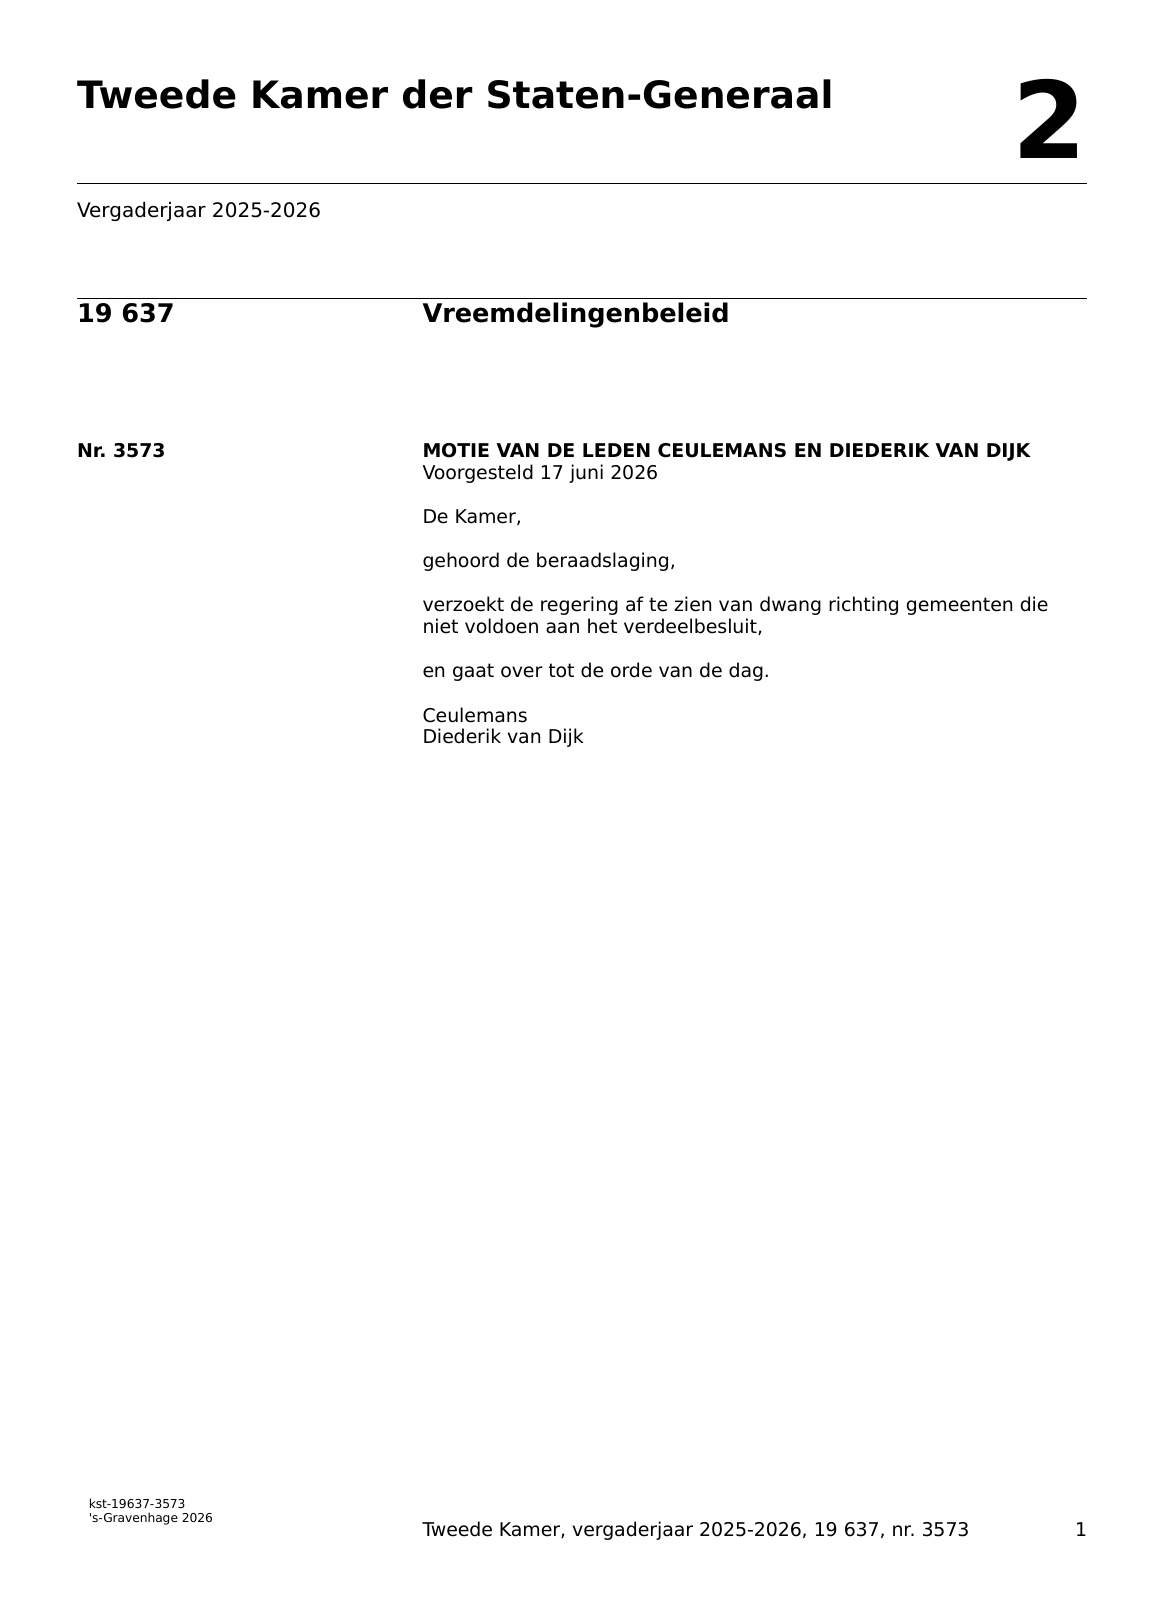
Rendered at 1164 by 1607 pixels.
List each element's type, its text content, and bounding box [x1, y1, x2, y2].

text gehoord de beraadslaging, [422, 550, 1087, 572]
table_header 2 [886, 59, 1087, 183]
text en gaat over tot de orde van de dag. [422, 660, 1087, 682]
text 's-Gravenhage 2026 [88, 1511, 323, 1525]
text kst-19637-3573 [88, 1497, 323, 1511]
text De Kamer, [422, 506, 1087, 528]
table_cell Vergaderjaar 2025-2026 [77, 184, 1087, 298]
text Ceulemans [422, 704, 1087, 726]
subtitle 19 637 Vreemdelingenbeleid [77, 299, 1087, 329]
text verzoekt de regering af te zien van dwang richting gemeenten die niet voldoen aan het verdeelbesluit, [422, 594, 1087, 638]
text Diederik van Dijk [422, 726, 1087, 748]
table_header Tweede Kamer der Staten-Generaal [77, 59, 886, 183]
text Voorgesteld 17 juni 2026 [422, 462, 1087, 484]
subtitle Nr. 3573 MOTIE VAN DE LEDEN CEULEMANS EN DIEDERIK VAN DIJK [77, 440, 1087, 462]
